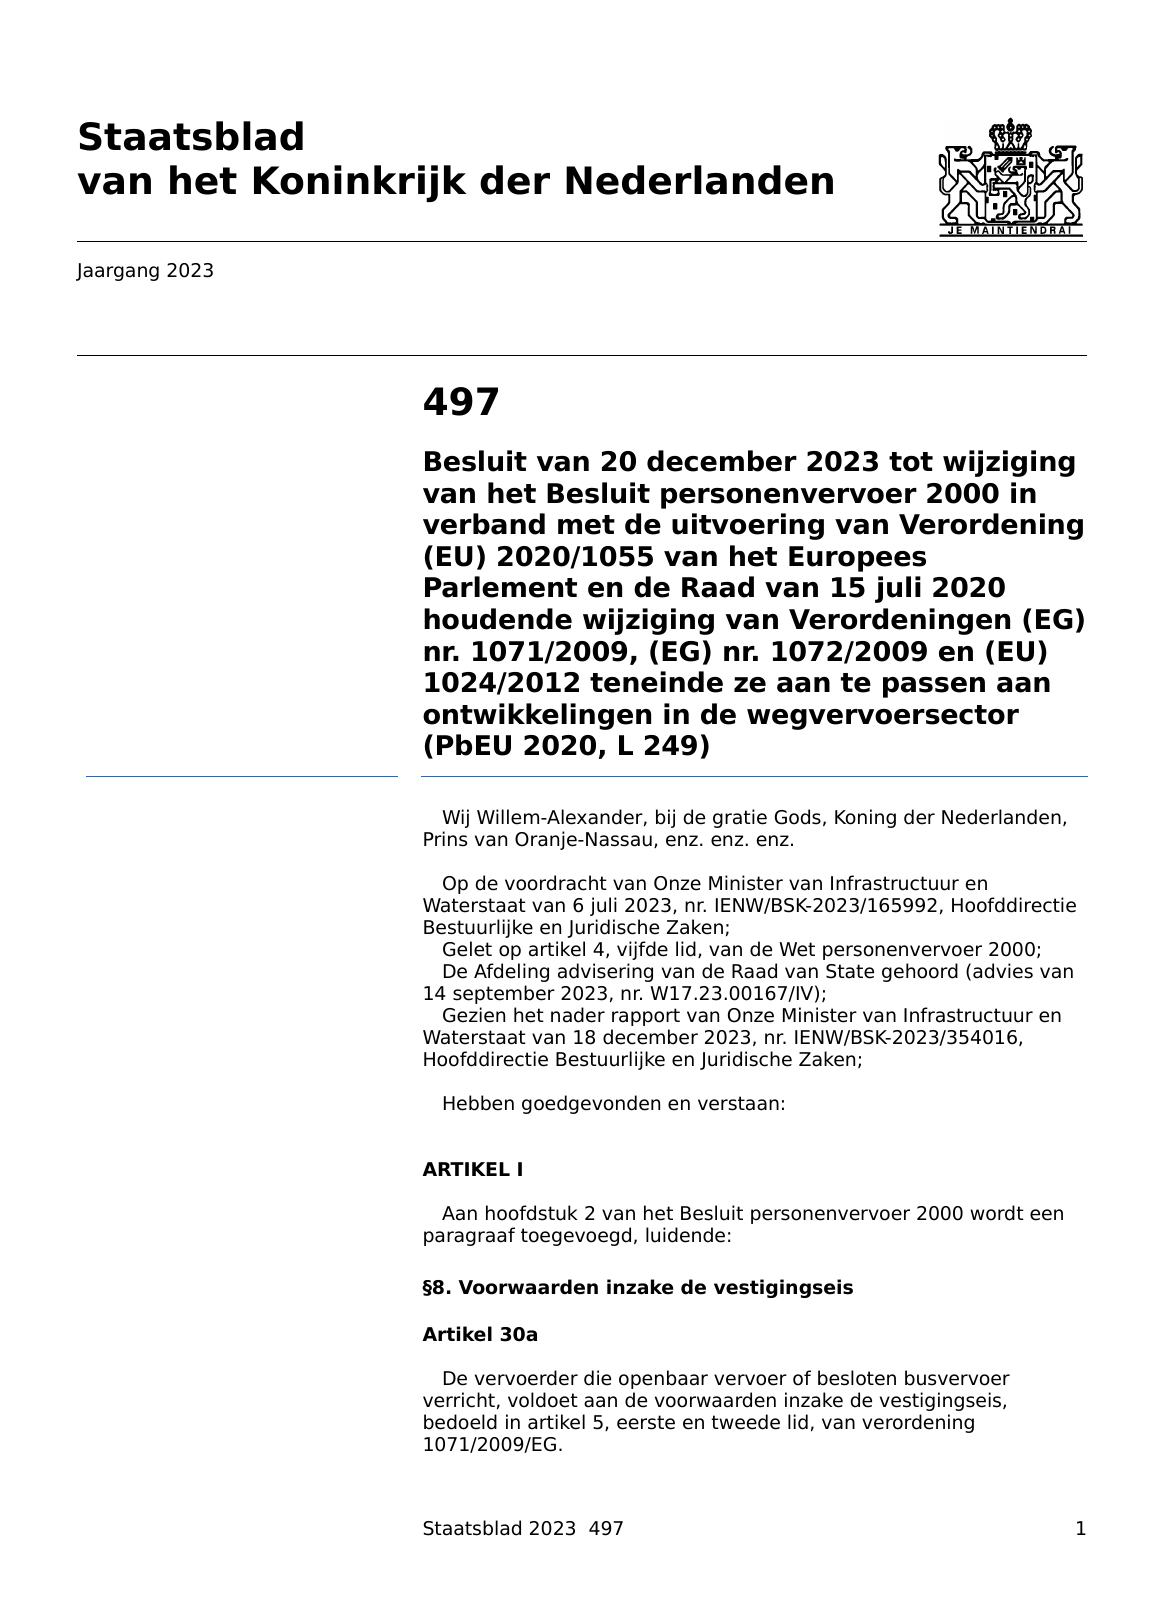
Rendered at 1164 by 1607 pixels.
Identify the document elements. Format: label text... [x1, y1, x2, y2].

table_header Staatsblad van het Koninkrijk der Nederlanden [77, 100, 886, 241]
text Op de voordracht van Onze Minister van Infrastructuur en Waterstaat van 6 juli 2023, nr. IENW/BSK-2023/165992, Hoofddirectie Bestuurlijke en Juridische Zaken; [422, 873, 1087, 939]
subtitle 497 [422, 381, 1087, 424]
picture [936, 115, 1087, 240]
text Hebben goedgevonden en verstaan: [422, 1093, 1087, 1115]
text Aan hoofdstuk 2 van het Besluit personenvervoer 2000 wordt een paragraaf toegevoegd, luidende: [422, 1203, 1087, 1247]
table_header [886, 100, 1087, 241]
subtitle §8. Voorwaarden inzake de vestigingseis [422, 1277, 1087, 1299]
text Besluit van 20 december 2023 tot wijziging van het Besluit personenvervoer 2000 in verband met de uitvoering van Verordening (EU) 2020/1055 van het Europees Parlement en de Raad van 15 juli 2020 houdende wijziging van Verordeningen (EG) nr. 1071/2009, (EG) nr. 1072/2009 en (EU) 1024/2012 teneinde ze aan te passen aan ontwikkelingen in de wegvervoersector (PbEU 2020, L 249) [422, 447, 1087, 762]
subtitle ARTIKEL I [422, 1159, 1087, 1181]
text Gelet op artikel 4, vijfde lid, van de Wet personenvervoer 2000; [422, 939, 1087, 961]
text De vervoerder die openbaar vervoer of besloten busvervoer verricht, voldoet aan de voorwaarden inzake de vestigingseis, bedoeld in artikel 5, eerste en tweede lid, van verordening 1071/2009/EG. [422, 1368, 1087, 1456]
text Wij Willem-Alexander, bij de gratie Gods, Koning der Nederlanden, Prins van Oranje-Nassau, enz. enz. enz. [422, 807, 1087, 851]
subtitle Artikel 30a [422, 1324, 1087, 1346]
text Gezien het nader rapport van Onze Minister van Infrastructuur en Waterstaat van 18 december 2023, nr. IENW/BSK-2023/354016, Hoofddirectie Bestuurlijke en Juridische Zaken; [422, 1004, 1087, 1071]
text De Afdeling advisering van de Raad van State gehoord (advies van 14 september 2023, nr. W17.23.00167/IV); [422, 961, 1087, 1004]
table_cell Jaargang 2023 [77, 242, 1087, 355]
